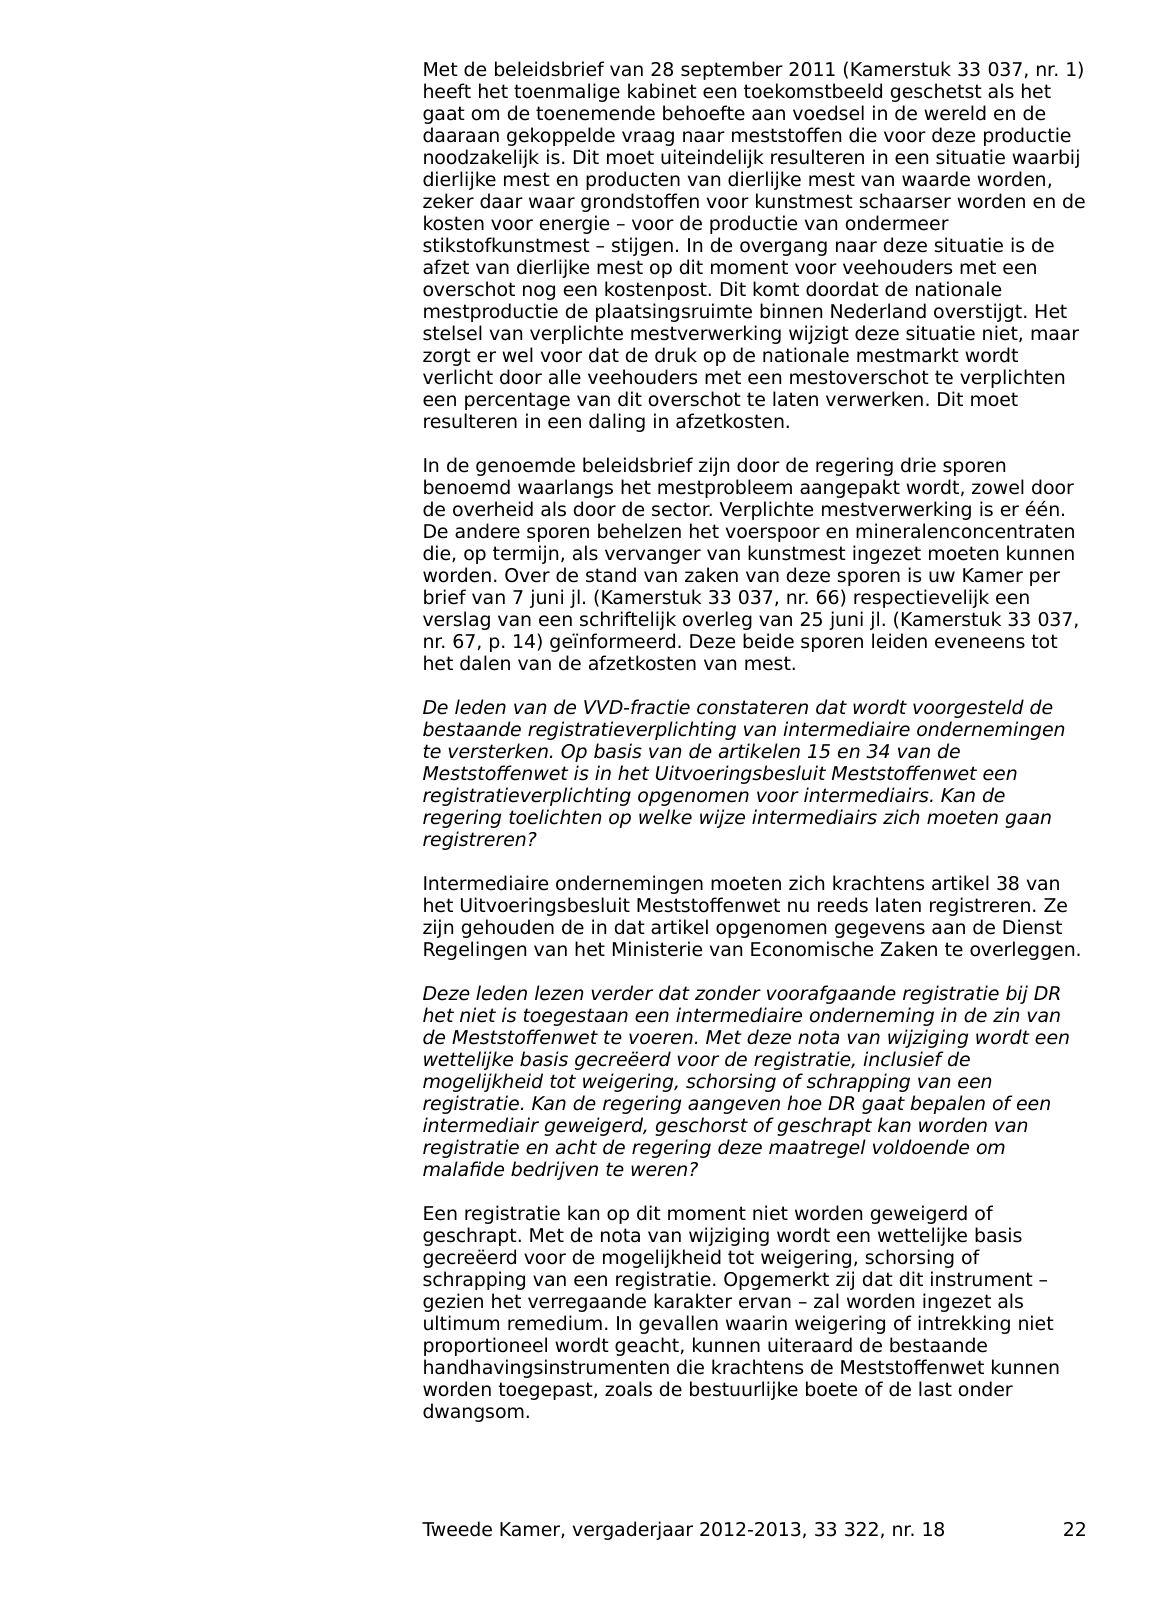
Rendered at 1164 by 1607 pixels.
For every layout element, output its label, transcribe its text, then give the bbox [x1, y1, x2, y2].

text Intermediaire ondernemingen moeten zich krachtens artikel 38 van het Uitvoeringsbesluit Meststoffenwet nu reeds laten registreren. Ze zijn gehouden de in dat artikel opgenomen gegevens aan de Dienst Regelingen van het Ministerie van Economische Zaken te overleggen. [422, 873, 1087, 961]
text In de genoemde beleidsbrief zijn door de regering drie sporen benoemd waarlangs het mestprobleem aangepakt wordt, zowel door de overheid als door de sector. Verplichte mestverwerking is er één. De andere sporen behelzen het voerspoor en mineralenconcentraten die, op termijn, als vervanger van kunstmest ingezet moeten kunnen worden. Over de stand van zaken van deze sporen is uw Kamer per brief van 7 juni jl. (Kamerstuk 33 037, nr. 66) respectievelijk een verslag van een schriftelijk overleg van 25 juni jl. (Kamerstuk 33 037, nr. 67, p. 14) geïnformeerd. Deze beide sporen leiden eveneens tot het dalen van de afzetkosten van mest. [422, 455, 1087, 675]
text Met de beleidsbrief van 28 september 2011 (Kamerstuk 33 037, nr. 1) heeft het toenmalige kabinet een toekomstbeeld geschetst als het gaat om de toenemende behoefte aan voedsel in de wereld en de daaraan gekoppelde vraag naar meststoffen die voor deze productie noodzakelijk is. Dit moet uiteindelijk resulteren in een situatie waarbij dierlijke mest en producten van dierlijke mest van waarde worden, zeker daar waar grondstoffen voor kunstmest schaarser worden en de kosten voor energie – voor de productie van ondermeer stikstofkunstmest – stijgen. In de overgang naar deze situatie is de afzet van dierlijke mest op dit moment voor veehouders met een overschot nog een kostenpost. Dit komt doordat de nationale mestproductie de plaatsingsruimte binnen Nederland overstijgt. Het stelsel van verplichte mestverwerking wijzigt deze situatie niet, maar zorgt er wel voor dat de druk op de nationale mestmarkt wordt verlicht door alle veehouders met een mestoverschot te verplichten een percentage van dit overschot te laten verwerken. Dit moet resulteren in een daling in afzetkosten. [422, 59, 1087, 433]
text Deze leden lezen verder dat zonder voorafgaande registratie bij DR het niet is toegestaan een intermediaire onderneming in de zin van de Meststoffenwet te voeren. Met deze nota van wijziging wordt een wettelijke basis gecreëerd voor de registratie, inclusief de mogelijkheid tot weigering, schorsing of schrapping van een registratie. Kan de regering aangeven hoe DR gaat bepalen of een intermediair geweigerd, geschorst of geschrapt kan worden van registratie en acht de regering deze maatregel voldoende om malafide bedrijven te weren? [422, 983, 1087, 1181]
text De leden van de VVD-fractie constateren dat wordt voorgesteld de bestaande registratieverplichting van intermediaire ondernemingen te versterken. Op basis van de artikelen 15 en 34 van de Meststoffenwet is in het Uitvoeringsbesluit Meststoffenwet een registratieverplichting opgenomen voor intermediairs. Kan de regering toelichten op welke wijze intermediairs zich moeten gaan registreren? [422, 697, 1087, 851]
text Een registratie kan op dit moment niet worden geweigerd of geschrapt. Met de nota van wijziging wordt een wettelijke basis gecreëerd voor de mogelijkheid tot weigering, schorsing of schrapping van een registratie. Opgemerkt zij dat dit instrument – gezien het verregaande karakter ervan – zal worden ingezet als ultimum remedium. In gevallen waarin weigering of intrekking niet proportioneel wordt geacht, kunnen uiteraard de bestaande handhavingsinstrumenten die krachtens de Meststoffenwet kunnen worden toegepast, zoals de bestuurlijke boete of de last onder dwangsom. [422, 1203, 1087, 1423]
